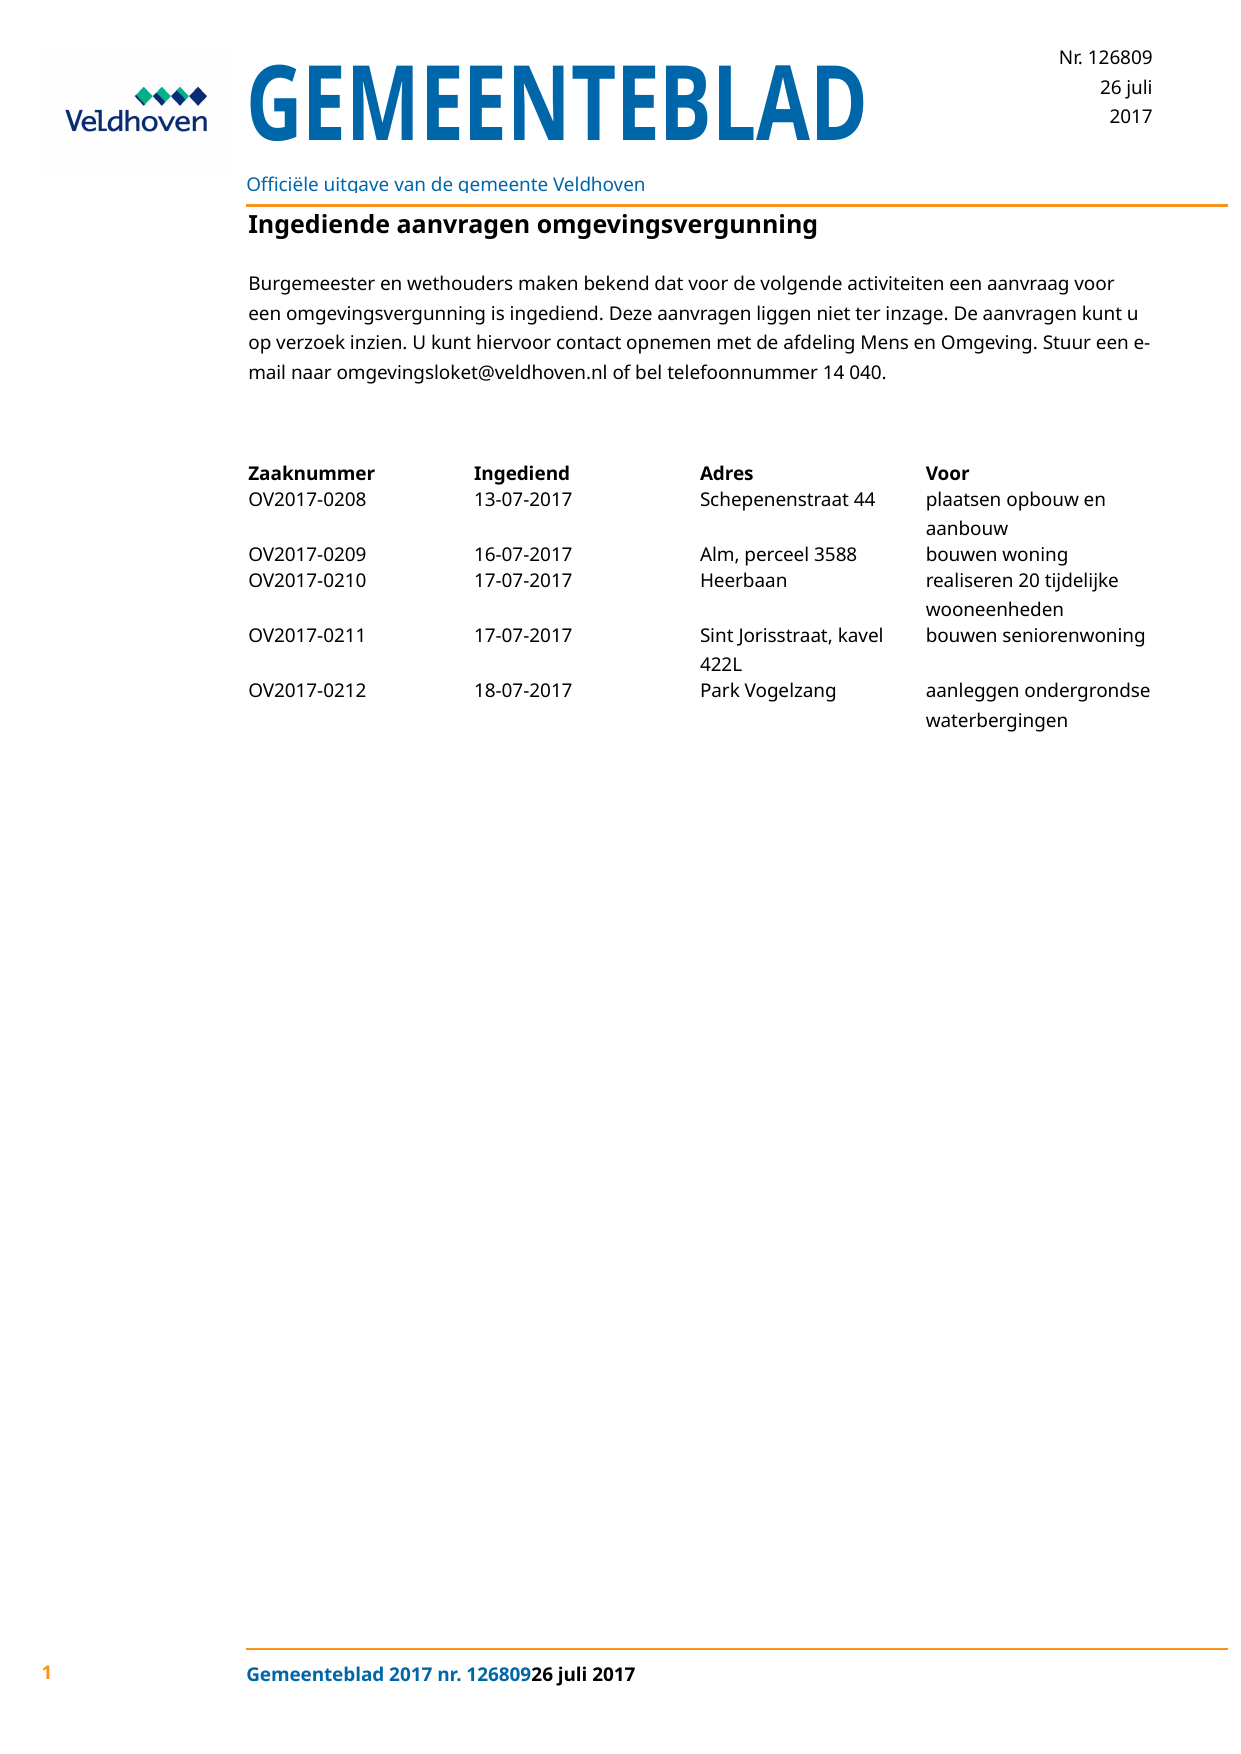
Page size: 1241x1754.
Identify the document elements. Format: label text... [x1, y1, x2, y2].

table_cell Alm, perceel 3588 [700, 541, 926, 567]
table_cell 17-07-2017 [474, 622, 700, 677]
table_header Adres [700, 460, 926, 486]
table_header Ingediend [474, 460, 700, 486]
table_cell OV2017-0211 [248, 622, 474, 677]
table_cell OV2017-0210 [248, 567, 474, 622]
table_cell OV2017-0212 [248, 678, 474, 733]
table_cell 13-07-2017 [474, 486, 700, 541]
table_cell 16-07-2017 [474, 541, 700, 567]
table_cell 17-07-2017 [474, 567, 700, 622]
table_header Voor [926, 460, 1152, 486]
picture [41, 47, 231, 172]
text Ingediende aanvragen omgevingsvergunning [248, 207, 1152, 241]
table_cell Schepenenstraat 44 [700, 486, 926, 541]
table_cell plaatsen opbouw en aanbouw [926, 486, 1152, 541]
table_cell bouwen woning [926, 541, 1152, 567]
table_cell Sint Jorisstraat, kavel 422L [700, 622, 926, 677]
table_cell OV2017-0209 [248, 541, 474, 567]
table_cell realiseren 20 tijdelijke wooneenheden [926, 567, 1152, 622]
text Burgemeester en wethouders maken bekend dat voor de volgende activiteiten een aanvraag voor een omgevingsvergunning is ingediend. Deze aanvragen liggen niet ter inzage. De aanvragen kunt u op verzoek inzien. U kunt hiervoor contact opnemen met de afdeling Mens en Omgeving. Stuur een e-mail naar omgevingsloket@veldhoven.nl of bel telefoonnummer 14 040. [248, 270, 1152, 385]
table_cell 18-07-2017 [474, 678, 700, 733]
table_cell aanleggen ondergrondse waterbergingen [926, 678, 1152, 733]
table_cell OV2017-0208 [248, 486, 474, 541]
table_cell Park Vogelzang [700, 678, 926, 733]
table_header Zaaknummer [248, 460, 474, 486]
table_cell Heerbaan [700, 567, 926, 622]
table_cell bouwen seniorenwoning [926, 622, 1152, 677]
